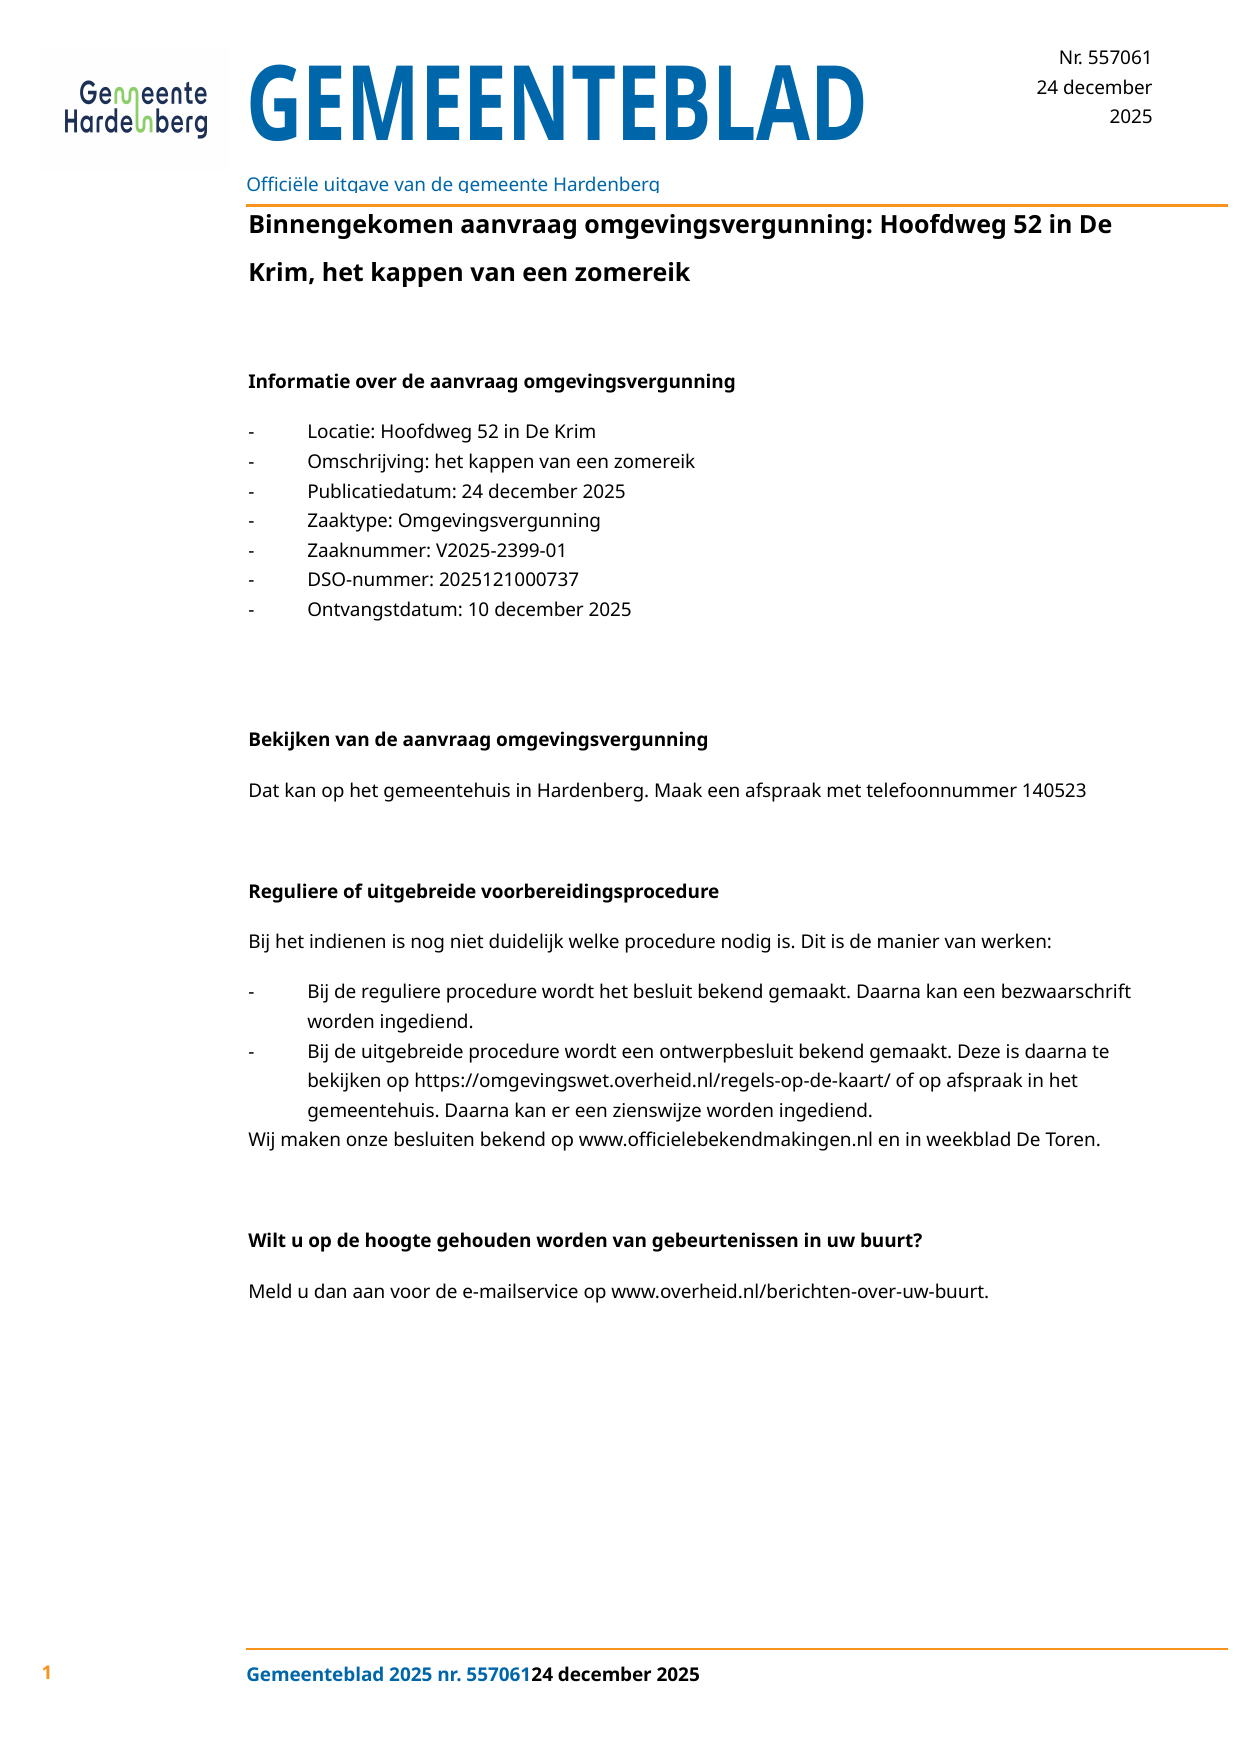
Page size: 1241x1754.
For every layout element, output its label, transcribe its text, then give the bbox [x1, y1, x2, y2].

text Dat kan op het gemeentehuis in Hardenberg. Maak een afspraak met telefoonnummer 140523 [248, 777, 1152, 803]
text Reguliere of uitgebreide voorbereidingsprocedure [248, 878, 1152, 904]
list Bij de uitgebreide procedure wordt een ontwerpbesluit bekend gemaakt. Deze is daarna te bekijken op https://omgevingswet.overheid.nl/regels-op-de-kaart/ of op afspraak in het gemeentehuis. Daarna kan er een zienswijze worden ingediend. [248, 1038, 1152, 1123]
list DSO-nummer: 2025121000737 [248, 567, 1152, 592]
list Locatie: Hoofdweg 52 in De Krim [248, 419, 1152, 444]
list Zaaknummer: V2025-2399-01 [248, 537, 1152, 563]
list Omschrijving: het kappen van een zomereik [248, 448, 1152, 474]
list Publicatiedatum: 24 december 2025 [248, 478, 1152, 504]
text Meld u dan aan voor de e-mailservice op www.overheid.nl/berichten-over-uw-buurt. [248, 1278, 1152, 1304]
list Bij de reguliere procedure wordt het besluit bekend gemaakt. Daarna kan een bezwaarschrift worden ingediend. [248, 979, 1152, 1034]
text Binnengekomen aanvraag omgevingsvergunning: Hoofdweg 52 in De Krim, het kappen van een zomereik [248, 207, 1152, 288]
text Bekijken van de aanvraag omgevingsvergunning [248, 727, 1152, 752]
list Ontvangstdatum: 10 december 2025 [248, 596, 1152, 622]
list Zaaktype: Omgevingsvergunning [248, 507, 1152, 533]
text Wilt u op de hoogte gehouden worden van gebeurtenissen in uw buurt? [248, 1227, 1152, 1253]
text Informatie over de aanvraag omgevingsvergunning [248, 368, 1152, 394]
picture [41, 47, 231, 172]
text Bij het indienen is nog niet duidelijk welke procedure nodig is. Dit is de manier van werken: [248, 928, 1152, 954]
text Wij maken onze besluiten bekend op www.officielebekendmakingen.nl en in weekblad De Toren. [248, 1127, 1152, 1152]
